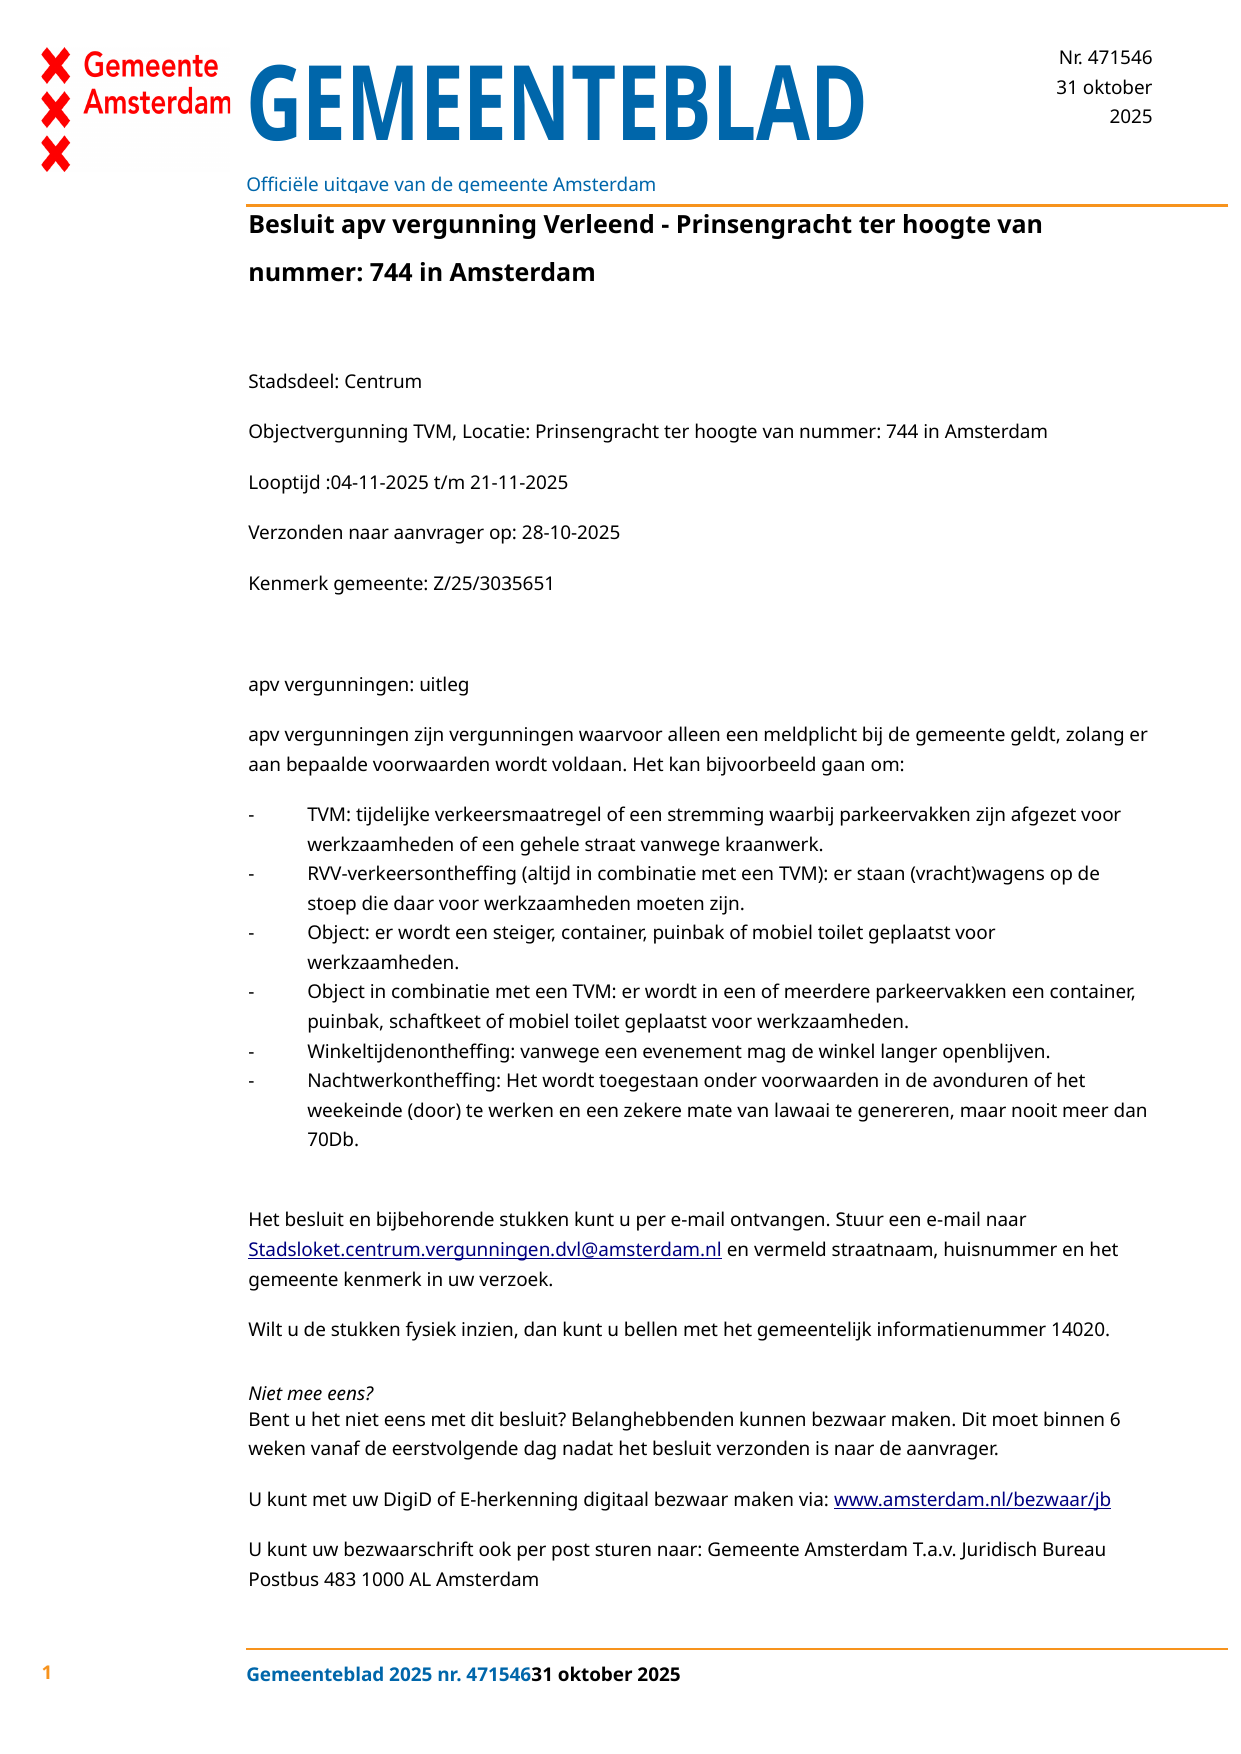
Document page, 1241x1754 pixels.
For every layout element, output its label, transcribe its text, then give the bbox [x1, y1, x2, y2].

list Object: er wordt een steiger, container, puinbak of mobiel toilet geplaatst voor werkzaamheden. [248, 919, 1152, 975]
text Wilt u de stukken fysiek inzien, dan kunt u bellen met het gemeentelijk informatienummer 14020. [248, 1316, 1152, 1342]
text Bent u het niet eens met dit besluit? Belanghebbenden kunnen bezwaar maken. Dit moet binnen 6 weken vanaf de eerstvolgende dag nadat het besluit verzonden is naar de aanvrager. [248, 1406, 1152, 1461]
list Nachtwerkontheffing: Het wordt toegestaan onder voorwaarden in de avonduren of het weekeinde (door) te werken en een zekere mate van lawaai te genereren, maar nooit meer dan 70Db. [248, 1067, 1152, 1152]
text Het besluit en bijbehorende stukken kunt u per e-mail ontvangen. Stuur een e-mail naar Stadsloket.centrum.vergunningen.dvl@amsterdam.nl en vermeld straatnaam, huisnummer en het gemeente kenmerk in uw verzoek. [248, 1207, 1152, 1292]
picture [41, 47, 231, 172]
text apv vergunningen zijn vergunningen waarvoor alleen een meldplicht bij de gemeente geldt, zolang er aan bepaalde voorwaarden wordt voldaan. Het kan bijvoorbeeld gaan om: [248, 721, 1152, 777]
text Niet mee eens? [248, 1380, 1152, 1406]
list Winkeltijdenontheffing: vanwege een evenement mag de winkel langer openblijven. [248, 1038, 1152, 1064]
text Besluit apv vergunning Verleend - Prinsengracht ter hoogte van nummer: 744 in Amsterdam [248, 207, 1152, 288]
text apv vergunningen: uitleg [248, 671, 1152, 697]
text Looptijd :04-11-2025 t/m 21-11-2025 [248, 469, 1152, 495]
text U kunt uw bezwaarschrift ook per post sturen naar: Gemeente Amsterdam T.a.v. Juridisch Bureau Postbus 483 1000 AL Amsterdam [248, 1536, 1152, 1592]
list Object in combinatie met een TVM: er wordt in een of meerdere parkeervakken een container, puinbak, schaftkeet of mobiel toilet geplaatst voor werkzaamheden. [248, 979, 1152, 1034]
text Stadsdeel: Centrum [248, 368, 1152, 394]
list TVM: tijdelijke verkeersmaatregel of een stremming waarbij parkeervakken zijn afgezet voor werkzaamheden of een gehele straat vanwege kraanwerk. [248, 801, 1152, 857]
text Kenmerk gemeente: Z/25/3035651 [248, 570, 1152, 596]
text U kunt met uw DigiD of E-herkenning digitaal bezwaar maken via: www.amsterdam.nl/bezwaar/jb [248, 1486, 1152, 1512]
text Verzonden naar aanvrager op: 28-10-2025 [248, 519, 1152, 545]
list RVV-verkeersontheffing (altijd in combinatie met een TVM): er staan (vracht)wagens op de stoep die daar voor werkzaamheden moeten zijn. [248, 860, 1152, 916]
text Objectvergunning TVM, Locatie: Prinsengracht ter hoogte van nummer: 744 in Amsterdam [248, 419, 1152, 444]
